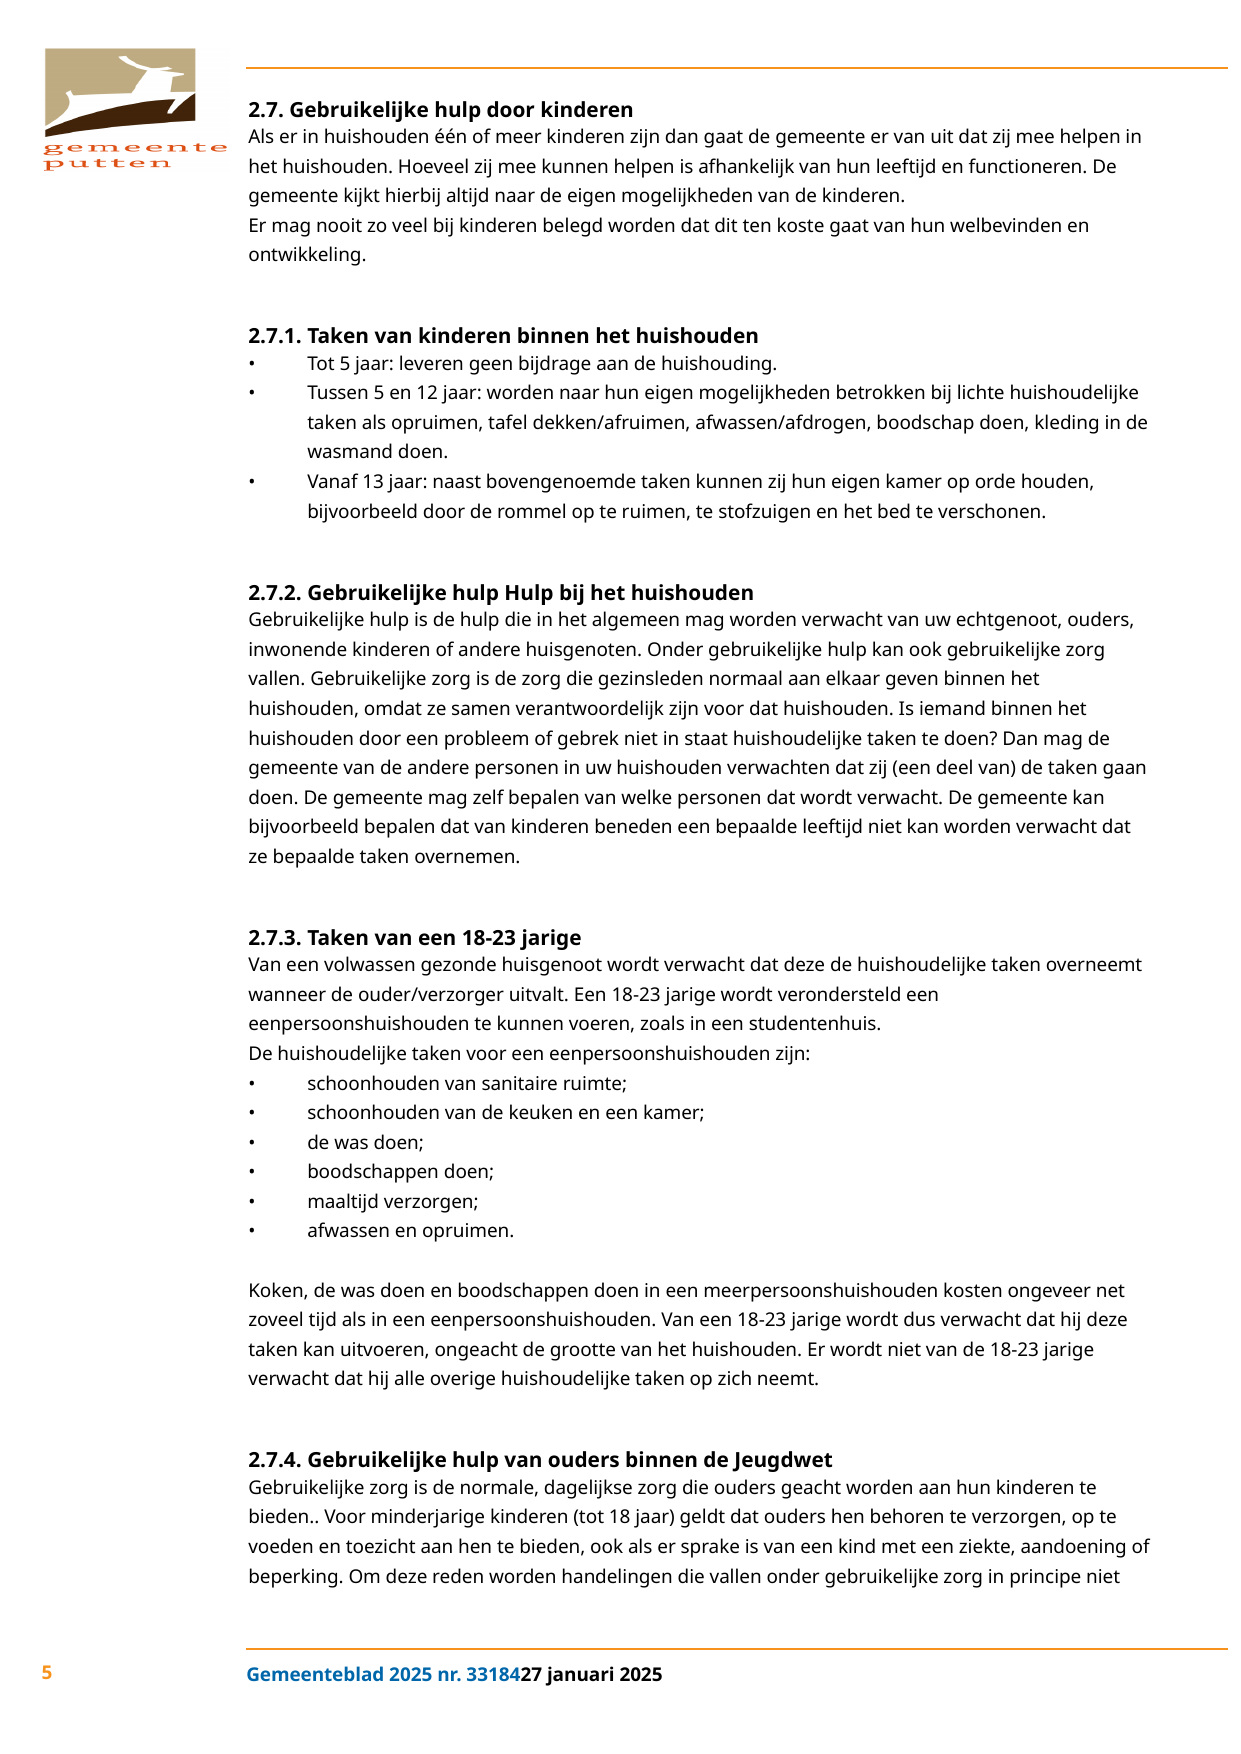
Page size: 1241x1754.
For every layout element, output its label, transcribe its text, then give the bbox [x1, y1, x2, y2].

list Tussen 5 en 12 jaar: worden naar hun eigen mogelijkheden betrokken bij lichte huishoudelijke taken als opruimen, tafel dekken/afruimen, afwassen/afdrogen, boodschap doen, kleding in de wasmand doen. [248, 379, 1152, 464]
list boodschappen doen; [248, 1158, 1152, 1184]
list afwassen en opruimen. [248, 1218, 1152, 1243]
list Tot 5 jaar: leveren geen bijdrage aan de huishouding. [248, 350, 1152, 376]
picture [41, 47, 231, 172]
list schoonhouden van de keuken en een kamer; [248, 1099, 1152, 1125]
text 2.7.2. Gebruikelijke hulp Hulp bij het huishouden [248, 578, 1152, 606]
text 2.7.1. Taken van kinderen binnen het huishouden [248, 322, 1152, 350]
list de was doen; [248, 1129, 1152, 1155]
text 2.7. Gebruikelijke hulp door kinderen [248, 95, 1152, 123]
text Gebruikelijke hulp is de hulp die in het algemeen mag worden verwacht van uw echtgenoot, ouders, inwonende kinderen of andere huisgenoten. Onder gebruikelijke hulp kan ook gebruikelijke zorg vallen. Gebruikelijke zorg is de zorg die gezinsleden normaal aan elkaar geven binnen het huishouden, omdat ze samen verantwoordelijk zijn voor dat huishouden. Is iemand binnen het huishouden door een probleem of gebrek niet in staat huishoudelijke taken te doen? Dan mag de gemeente van de andere personen in uw huishouden verwachten dat zij (een deel van) de taken gaan doen. De gemeente mag zelf bepalen van welke personen dat wordt verwacht. De gemeente kan bijvoorbeeld bepalen dat van kinderen beneden een bepaalde leeftijd niet kan worden verwacht dat ze bepaalde taken overnemen. [248, 606, 1152, 869]
text De huishoudelijke taken voor een eenpersoonshuishouden zijn: [248, 1040, 1152, 1066]
list maaltijd verzorgen; [248, 1188, 1152, 1214]
text Koken, de was doen en boodschappen doen in een meerpersoonshuishouden kosten ongeveer net zoveel tijd als in een eenpersoonshuishouden. Van een 18-23 jarige wordt dus verwacht dat hij deze taken kan uitvoeren, ongeacht de grootte van het huishouden. Er wordt niet van de 18-23 jarige verwacht dat hij alle overige huishoudelijke taken op zich neemt. [248, 1277, 1152, 1391]
list schoonhouden van sanitaire ruimte; [248, 1070, 1152, 1096]
text Van een volwassen gezonde huisgenoot wordt verwacht dat deze de huishoudelijke taken overneemt wanneer de ouder/verzorger uitvalt. Een 18-23 jarige wordt verondersteld een eenpersoonshuishouden te kunnen voeren, zoals in een studentenhuis. [248, 951, 1152, 1036]
text Gebruikelijke zorg is de normale, dagelijkse zorg die ouders geacht worden aan hun kinderen te bieden.. Voor minderjarige kinderen (tot 18 jaar) geldt dat ouders hen behoren te verzorgen, op te voeden en toezicht aan hen te bieden, ook als er sprake is van een kind met een ziekte, aandoening of beperking. Om deze reden worden handelingen die vallen onder gebruikelijke zorg in principe niet [248, 1474, 1152, 1588]
list Vanaf 13 jaar: naast bovengenoemde taken kunnen zij hun eigen kamer op orde houden, bijvoorbeeld door de rommel op te ruimen, te stofzuigen en het bed te verschonen. [248, 468, 1152, 524]
text 2.7.4. Gebruikelijke hulp van ouders binnen de Jeugdwet [248, 1446, 1152, 1474]
text 2.7.3. Taken van een 18-23 jarige [248, 923, 1152, 951]
text Als er in huishouden één of meer kinderen zijn dan gaat de gemeente er van uit dat zij mee helpen in het huishouden. Hoeveel zij mee kunnen helpen is afhankelijk van hun leeftijd en functioneren. De gemeente kijkt hierbij altijd naar de eigen mogelijkheden van de kinderen. [248, 123, 1152, 208]
text Er mag nooit zo veel bij kinderen belegd worden dat dit ten koste gaat van hun welbevinden en ontwikkeling. [248, 212, 1152, 267]
